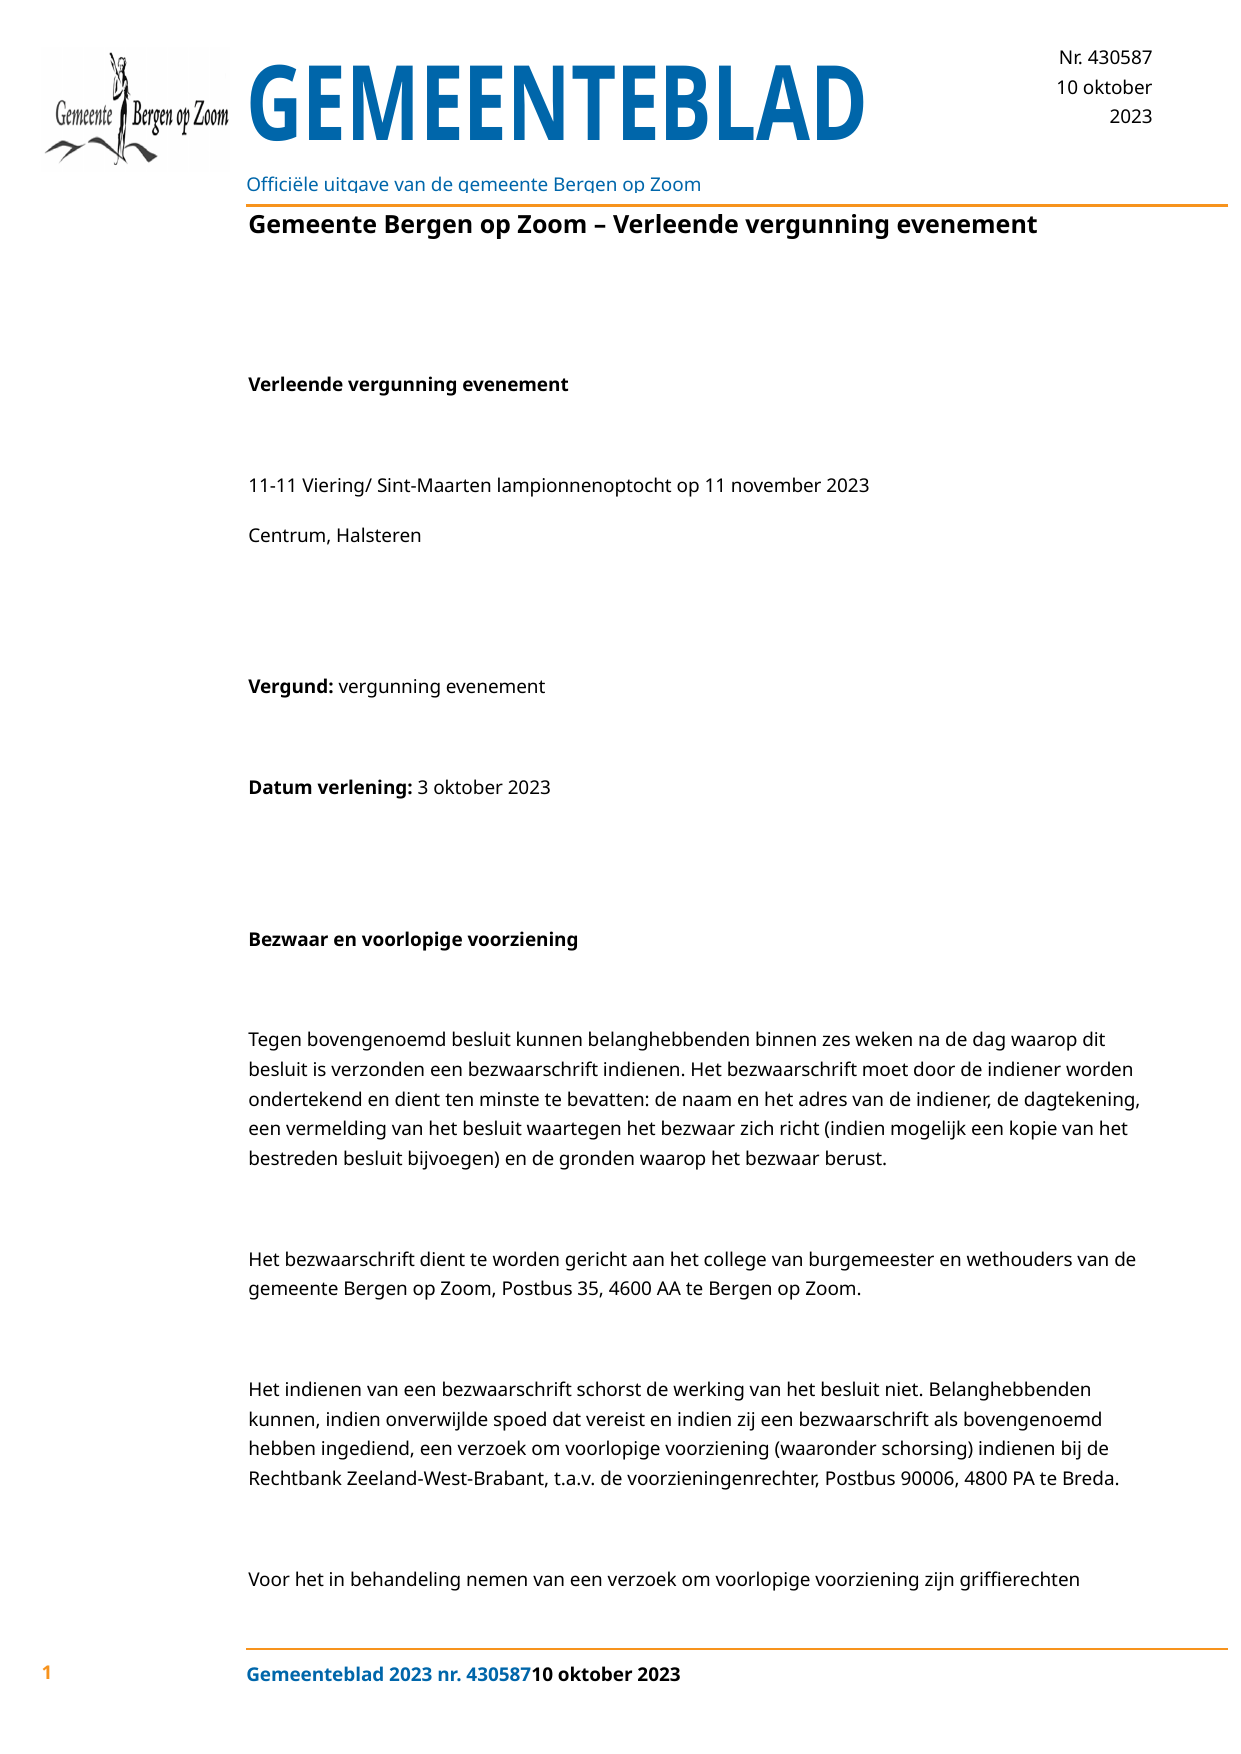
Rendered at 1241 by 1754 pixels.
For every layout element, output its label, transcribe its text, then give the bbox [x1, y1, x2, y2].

text Bezwaar en voorlopige voorziening [248, 926, 1152, 951]
text Voor het in behandeling nemen van een verzoek om voorlopige voorziening zijn griffierechten [248, 1566, 1152, 1591]
text Het indienen van een bezwaarschrift schorst de werking van het besluit niet. Belanghebbenden kunnen, indien onverwijlde spoed dat vereist en indien zij een bezwaarschrift als bovengenoemd hebben ingediend, een verzoek om voorlopige voorziening (waaronder schorsing) indienen bij de Rechtbank Zeeland-West-Brabant, t.a.v. de voorzieningenrechter, Postbus 90006, 4800 PA te Breda. [248, 1376, 1152, 1491]
text Vergund: vergunning evenement [248, 674, 1152, 699]
text Tegen bovengenoemd besluit kunnen belanghebbenden binnen zes weken na de dag waarop dit besluit is verzonden een bezwaarschrift indienen. Het bezwaarschrift moet door de indiener worden ondertekend en dient ten minste te bevatten: de naam en het adres van de indiener, de dagtekening, een vermelding van het besluit waartegen het bezwaar zich richt (indien mogelijk een kopie van het bestreden besluit bijvoegen) en de gronden waarop het bezwaar berust. [248, 1027, 1152, 1171]
text 11-11 Viering/ Sint-Maarten lampionnenoptocht op 11 november 2023 [248, 472, 1152, 498]
text Gemeente Bergen op Zoom – Verleende vergunning evenement [248, 207, 1152, 241]
picture [41, 47, 231, 172]
text Verleende vergunning evenement [248, 371, 1152, 397]
text Het bezwaarschrift dient te worden gericht aan het college van burgemeester en wethouders van de gemeente Bergen op Zoom, Postbus 35, 4600 AA te Bergen op Zoom. [248, 1246, 1152, 1301]
text Datum verlening: 3 oktober 2023 [248, 774, 1152, 800]
text Centrum, Halsteren [248, 522, 1152, 548]
